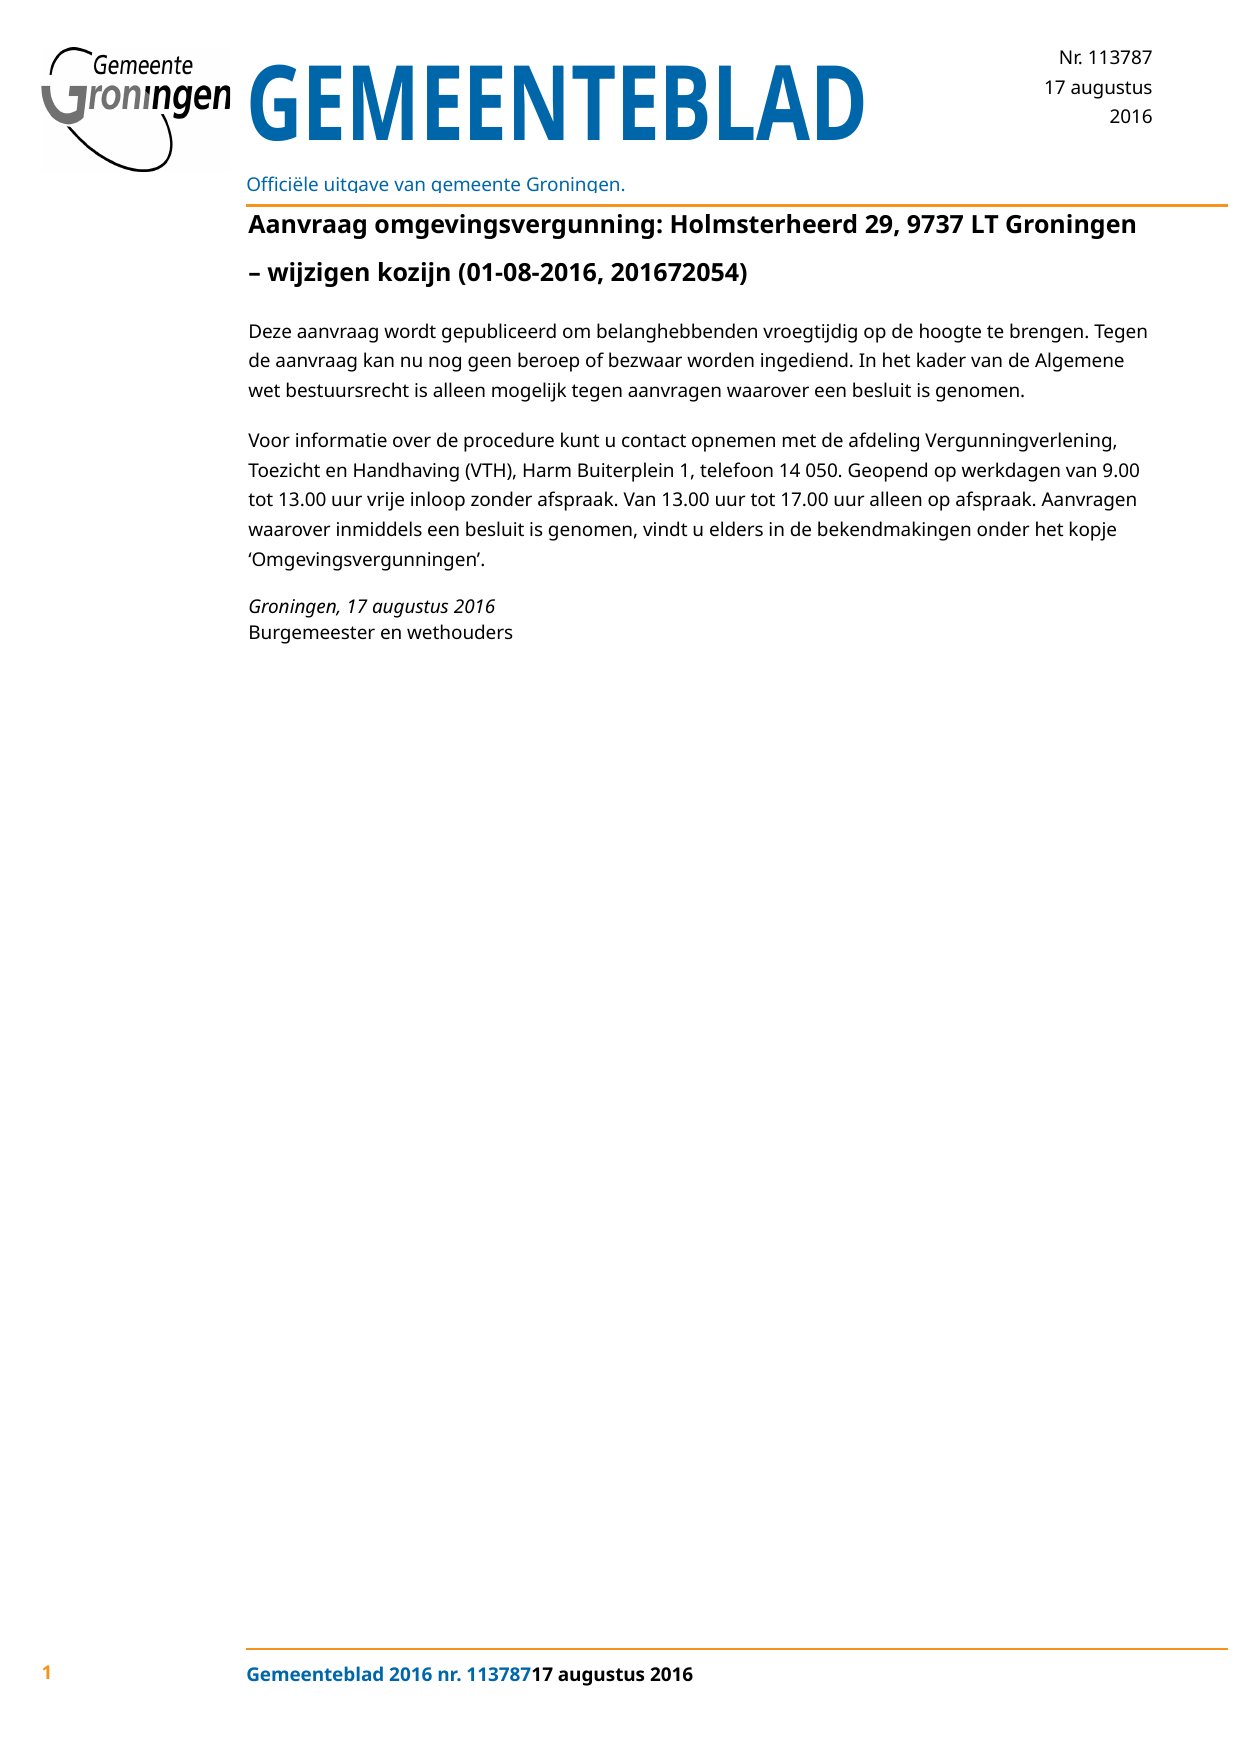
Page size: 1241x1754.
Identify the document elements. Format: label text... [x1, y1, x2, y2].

picture [41, 47, 231, 172]
text Groningen, 17 augustus 2016 [248, 594, 1152, 619]
text Voor informatie over de procedure kunt u contact opnemen met de afdeling Vergunningverlening, Toezicht en Handhaving (VTH), Harm Buiterplein 1, telefoon 14 050. Geopend op werkdagen van 9.00 tot 13.00 uur vrije inloop zonder afspraak. Van 13.00 uur tot 17.00 uur alleen op afspraak. Aanvragen waarover inmiddels een besluit is genomen, vindt u elders in de bekendmakingen onder het kopje ‘Omgevingsvergunningen’. [248, 427, 1152, 572]
text Burgemeester en wethouders [248, 619, 1152, 645]
text Aanvraag omgevingsvergunning: Holmsterheerd 29, 9737 LT Groningen – wijzigen kozijn (01-08-2016, 201672054) [248, 207, 1152, 288]
text Deze aanvraag wordt gepubliceerd om belanghebbenden vroegtijdig op de hoogte te brengen. Tegen de aanvraag kan nu nog geen beroep of bezwaar worden ingediend. In het kader van de Algemene wet bestuursrecht is alleen mogelijk tegen aanvragen waarover een besluit is genomen. [248, 318, 1152, 403]
